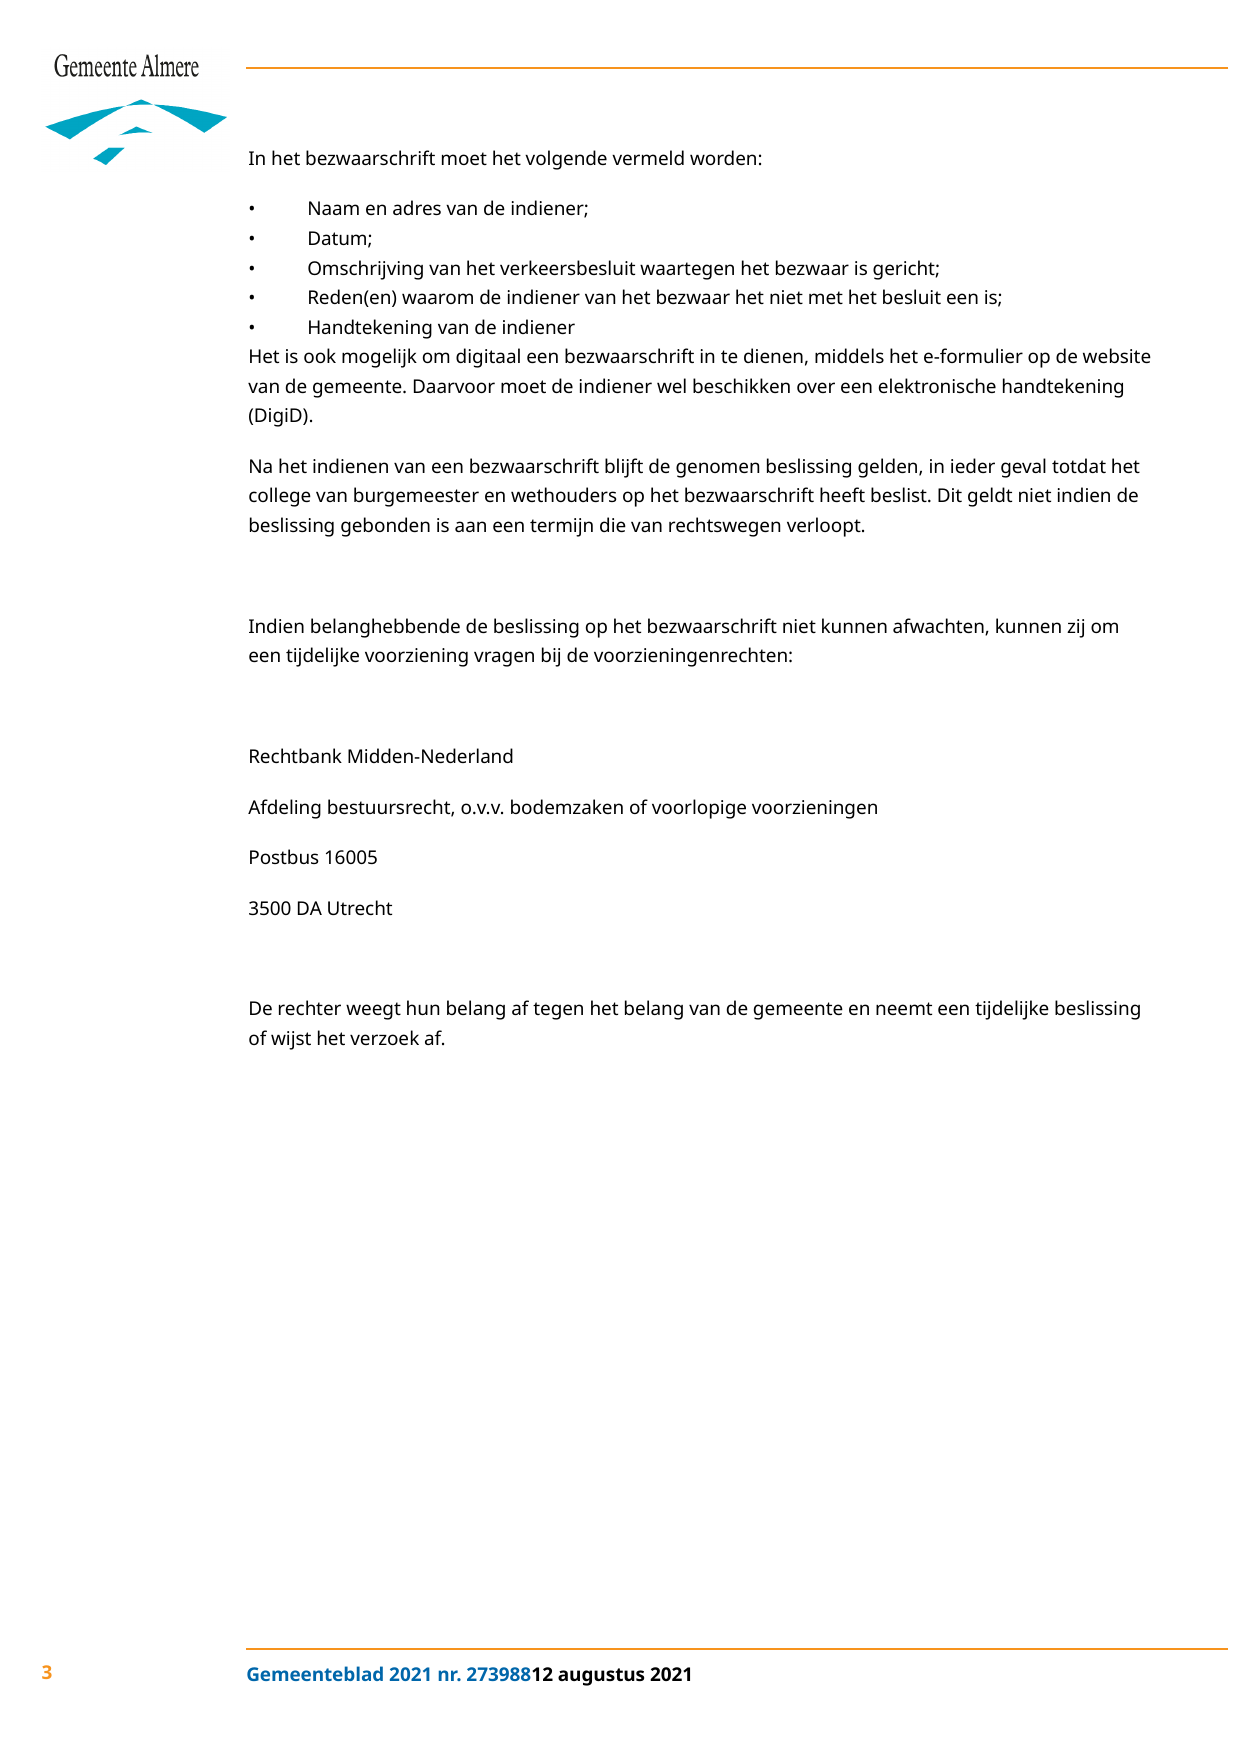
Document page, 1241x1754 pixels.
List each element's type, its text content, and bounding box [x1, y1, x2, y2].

list Reden(en) waarom de indiener van het bezwaar het niet met het besluit een is; [248, 284, 1152, 310]
list Naam en adres van de indiener; [248, 196, 1152, 221]
text De rechter weegt hun belang af tegen het belang van de gemeente en neemt een tijdelijke beslissing of wijst het verzoek af. [248, 996, 1152, 1051]
list Omschrijving van het verkeersbesluit waartegen het bezwaar is gericht; [248, 255, 1152, 281]
text Indien belanghebbende de beslissing op het bezwaarschrift niet kunnen afwachten, kunnen zij om een tijdelijke voorziening vragen bij de voorzieningenrechten: [248, 613, 1152, 668]
text Postbus 16005 [248, 844, 1152, 870]
text 3500 DA Utrecht [248, 895, 1152, 921]
text In het bezwaarschrift moet het volgende vermeld worden: [248, 145, 1152, 171]
text Het is ook mogelijk om digitaal een bezwaarschrift in te dienen, middels het e-formulier op de website van de gemeente. Daarvoor moet de indiener wel beschikken over een elektronische handtekening (DigiD). [248, 343, 1152, 428]
list Handtekening van de indiener [248, 314, 1152, 340]
picture [41, 47, 231, 172]
list Datum; [248, 225, 1152, 251]
text Rechtbank Midden-Nederland [248, 743, 1152, 769]
text Afdeling bestuursrecht, o.v.v. bodemzaken of voorlopige voorzieningen [248, 794, 1152, 820]
text Na het indienen van een bezwaarschrift blijft de genomen beslissing gelden, in ieder geval totdat het college van burgemeester en wethouders op het bezwaarschrift heeft beslist. Dit geldt niet indien de beslissing gebonden is aan een termijn die van rechtswegen verloopt. [248, 453, 1152, 538]
